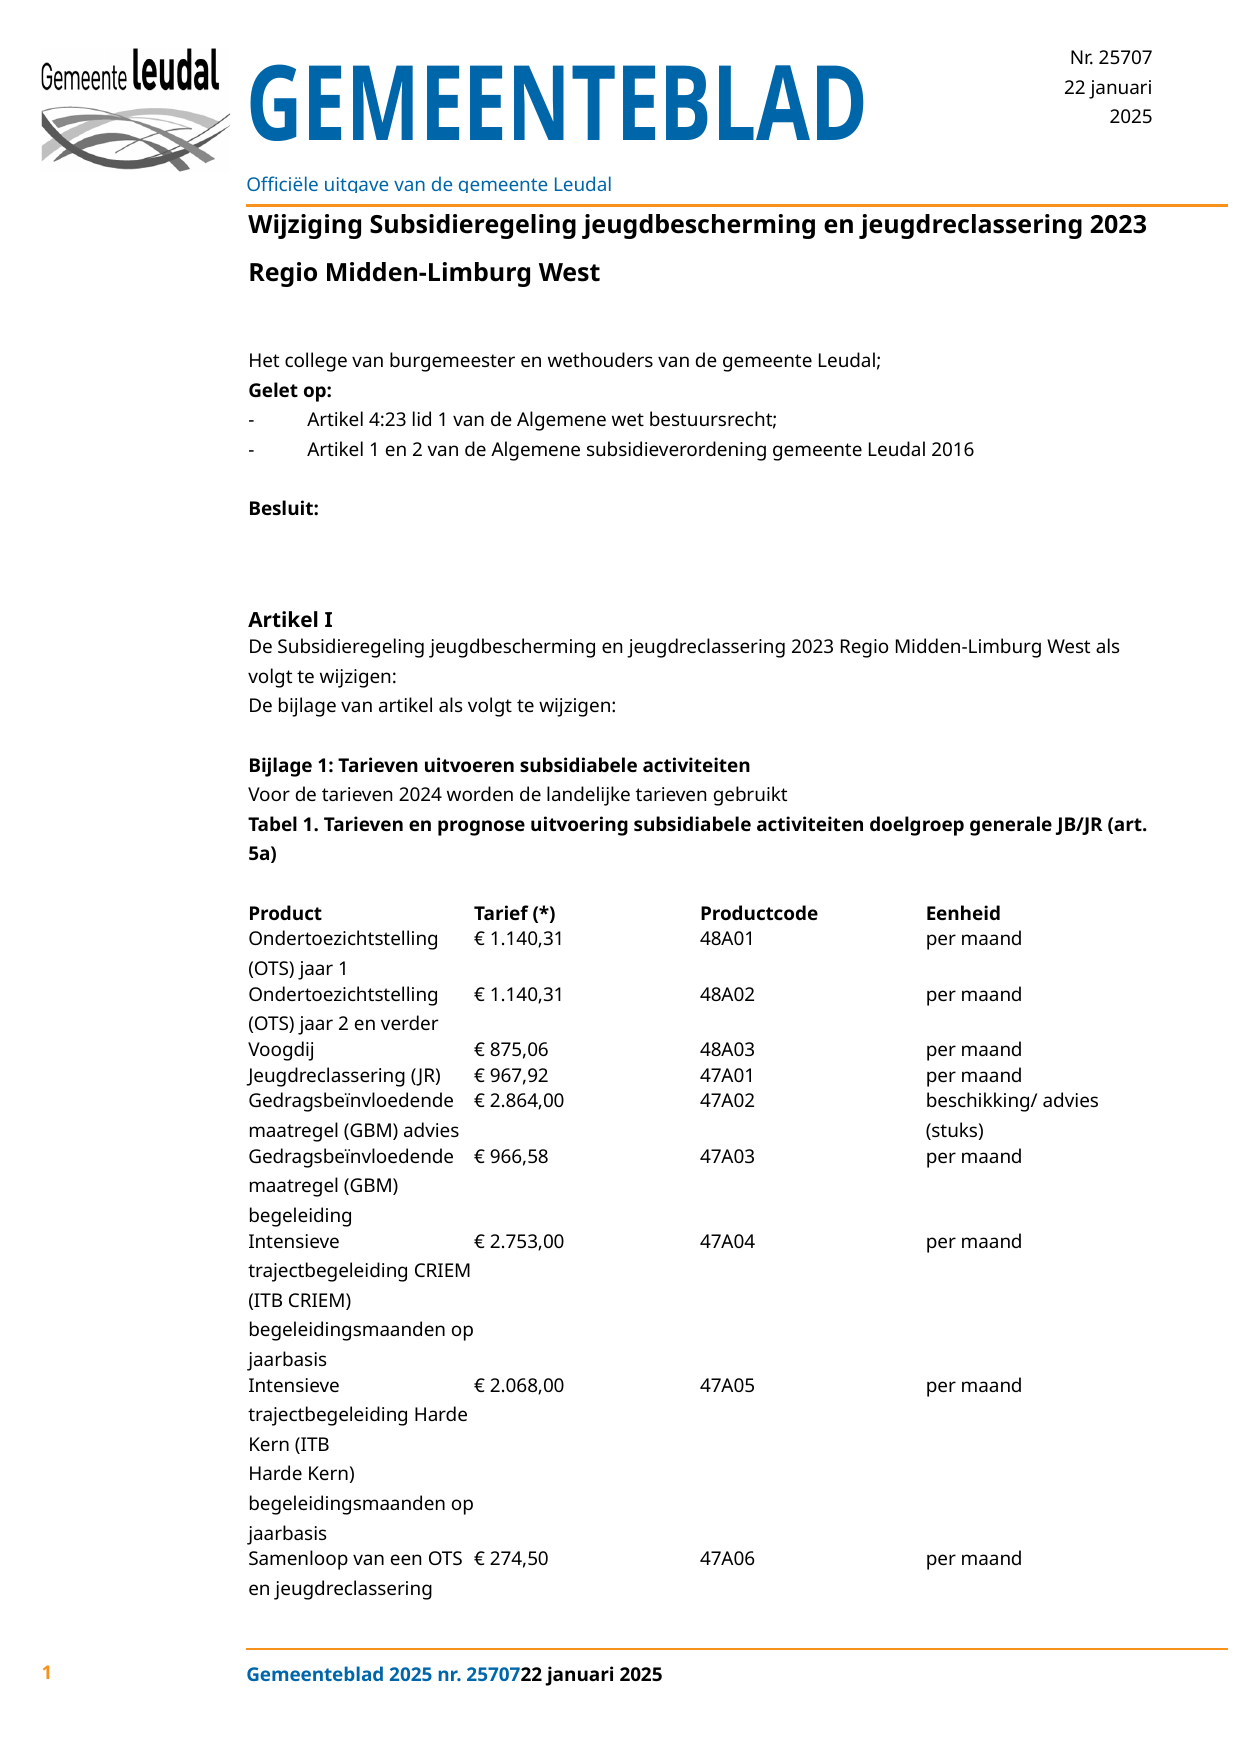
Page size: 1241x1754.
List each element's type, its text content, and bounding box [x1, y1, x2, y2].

table_cell per maand [926, 1036, 1152, 1062]
list Artikel 1 en 2 van de Algemene subsidieverordening gemeente Leudal 2016 [248, 436, 1152, 462]
table_cell Ondertoezichtstelling (OTS) jaar 2 en verder [248, 981, 474, 1036]
picture [41, 47, 231, 172]
table_cell per maand [926, 1143, 1152, 1228]
table_cell Jeugdreclassering (JR) [248, 1062, 474, 1088]
table_header Productcode [700, 900, 926, 926]
text Bijlage 1: Tarieven uitvoeren subsidiabele activiteiten [248, 752, 1152, 777]
table_cell € 2.068,00 [474, 1372, 700, 1546]
table_cell 47A04 [700, 1228, 926, 1372]
table_cell Samenloop van een OTS en jeugdreclassering [248, 1546, 474, 1601]
table_cell 47A05 [700, 1372, 926, 1546]
table_cell € 274,50 [474, 1546, 700, 1601]
table_cell Gedragsbeïnvloedende maatregel (GBM) begeleiding [248, 1143, 474, 1228]
table_cell Intensieve trajectbegeleiding Harde Kern (ITB Harde Kern) begeleidingsmaanden op jaarbasis [248, 1372, 474, 1546]
table_cell Gedragsbeïnvloedende maatregel (GBM) advies [248, 1088, 474, 1143]
table_cell 47A01 [700, 1062, 926, 1088]
table_header Eenheid [926, 900, 1152, 926]
table_cell Intensieve trajectbegeleiding CRIEM (ITB CRIEM) begeleidingsmaanden op jaarbasis [248, 1228, 474, 1372]
table_cell Ondertoezichtstelling (OTS) jaar 1 [248, 926, 474, 981]
table_cell € 1.140,31 [474, 981, 700, 1036]
table_cell per maand [926, 1228, 1152, 1372]
table_cell 48A03 [700, 1036, 926, 1062]
table_cell € 2.753,00 [474, 1228, 700, 1372]
table_cell € 967,92 [474, 1062, 700, 1088]
table_cell per maand [926, 926, 1152, 981]
text Tabel 1. Tarieven en prognose uitvoering subsidiabele activiteiten doelgroep generale JB/JR (art. 5a) [248, 811, 1152, 866]
table_header Product [248, 900, 474, 926]
table_cell € 1.140,31 [474, 926, 700, 981]
table_cell Voogdij [248, 1036, 474, 1062]
text De bijlage van artikel als volgt te wijzigen: [248, 693, 1152, 718]
table_cell € 2.864,00 [474, 1088, 700, 1143]
table_cell 48A01 [700, 926, 926, 981]
text Voor de tarieven 2024 worden de landelijke tarieven gebruikt [248, 781, 1152, 807]
table_cell € 966,58 [474, 1143, 700, 1228]
text Artikel I [248, 605, 1152, 633]
list Artikel 4:23 lid 1 van de Algemene wet bestuursrecht; [248, 407, 1152, 432]
table_header Tarief (*) [474, 900, 700, 926]
table_cell 47A06 [700, 1546, 926, 1601]
text De Subsidieregeling jeugdbescherming en jeugdreclassering 2023 Regio Midden-Limburg West als volgt te wijzigen: [248, 633, 1152, 689]
table_cell 47A03 [700, 1143, 926, 1228]
table_cell per maand [926, 981, 1152, 1036]
text Gelet op: [248, 377, 1152, 403]
table_cell 47A02 [700, 1088, 926, 1143]
table_cell beschikking/ advies (stuks) [926, 1088, 1152, 1143]
table_cell per maand [926, 1546, 1152, 1601]
table_cell per maand [926, 1062, 1152, 1088]
text Het college van burgemeester en wethouders van de gemeente Leudal; [248, 347, 1152, 373]
table_cell 48A02 [700, 981, 926, 1036]
text Besluit: [248, 495, 1152, 521]
table_cell € 875,06 [474, 1036, 700, 1062]
table_cell per maand [926, 1372, 1152, 1546]
text Wijziging Subsidieregeling jeugdbescherming en jeugdreclassering 2023 Regio Midden-Limburg West [248, 207, 1152, 288]
